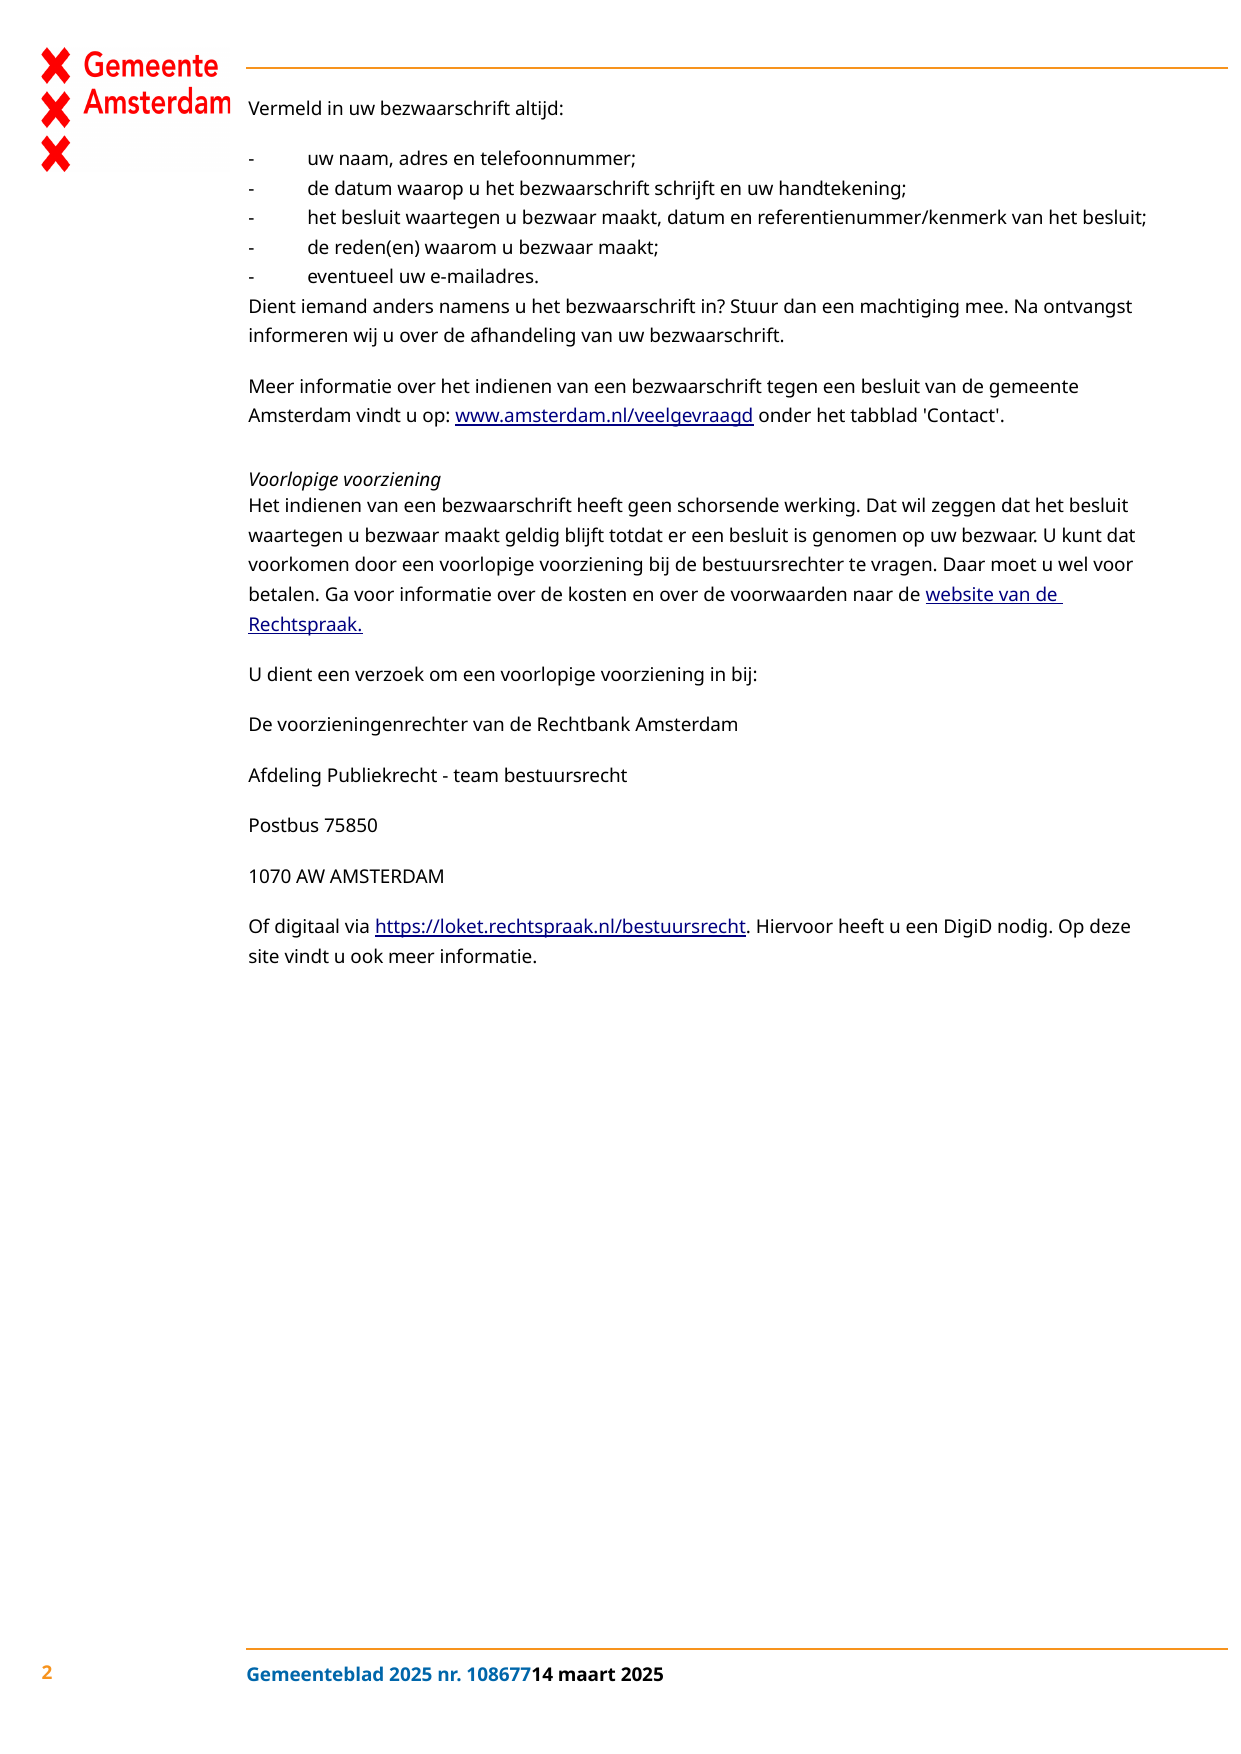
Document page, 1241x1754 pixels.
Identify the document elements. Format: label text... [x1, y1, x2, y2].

text Vermeld in uw bezwaarschrift altijd: [248, 95, 1152, 121]
list eventueel uw e-mailadres. [248, 263, 1152, 289]
picture [41, 47, 231, 172]
list het besluit waartegen u bezwaar maakt, datum en referentienummer/kenmerk van het besluit; [248, 204, 1152, 230]
text Voorlopige voorziening [248, 467, 1152, 492]
text Meer informatie over het indienen van een bezwaarschrift tegen een besluit van de gemeente Amsterdam vindt u op: www.amsterdam.nl/veelgevraagd onder het tabblad 'Contact'. [248, 373, 1152, 428]
text Postbus 75850 [248, 812, 1152, 838]
text Het indienen van een bezwaarschrift heeft geen schorsende werking. Dat wil zeggen dat het besluit waartegen u bezwaar maakt geldig blijft totdat er een besluit is genomen op uw bezwaar. U kunt dat voorkomen door een voorlopige voorziening bij de bestuursrechter te vragen. Daar moet u wel voor betalen. Ga voor informatie over de kosten en over de voorwaarden naar de website van de Rechtspraak. [248, 492, 1152, 636]
text U dient een verzoek om een voorlopige voorziening in bij: [248, 661, 1152, 687]
text 1070 AW AMSTERDAM [248, 863, 1152, 888]
list uw naam, adres en telefoonnummer; [248, 145, 1152, 171]
text Afdeling Publiekrecht - team bestuursrecht [248, 762, 1152, 788]
list de reden(en) waarom u bezwaar maakt; [248, 234, 1152, 260]
text De voorzieningenrechter van de Rechtbank Amsterdam [248, 712, 1152, 737]
list de datum waarop u het bezwaarschrift schrijft en uw handtekening; [248, 175, 1152, 201]
text Dient iemand anders namens u het bezwaarschrift in? Stuur dan een machtiging mee. Na ontvangst informeren wij u over de afhandeling van uw bezwaarschrift. [248, 293, 1152, 348]
text Of digitaal via https://loket.rechtspraak.nl/bestuursrecht. Hiervoor heeft u een DigiD nodig. Op deze site vindt u ook meer informatie. [248, 913, 1152, 968]
